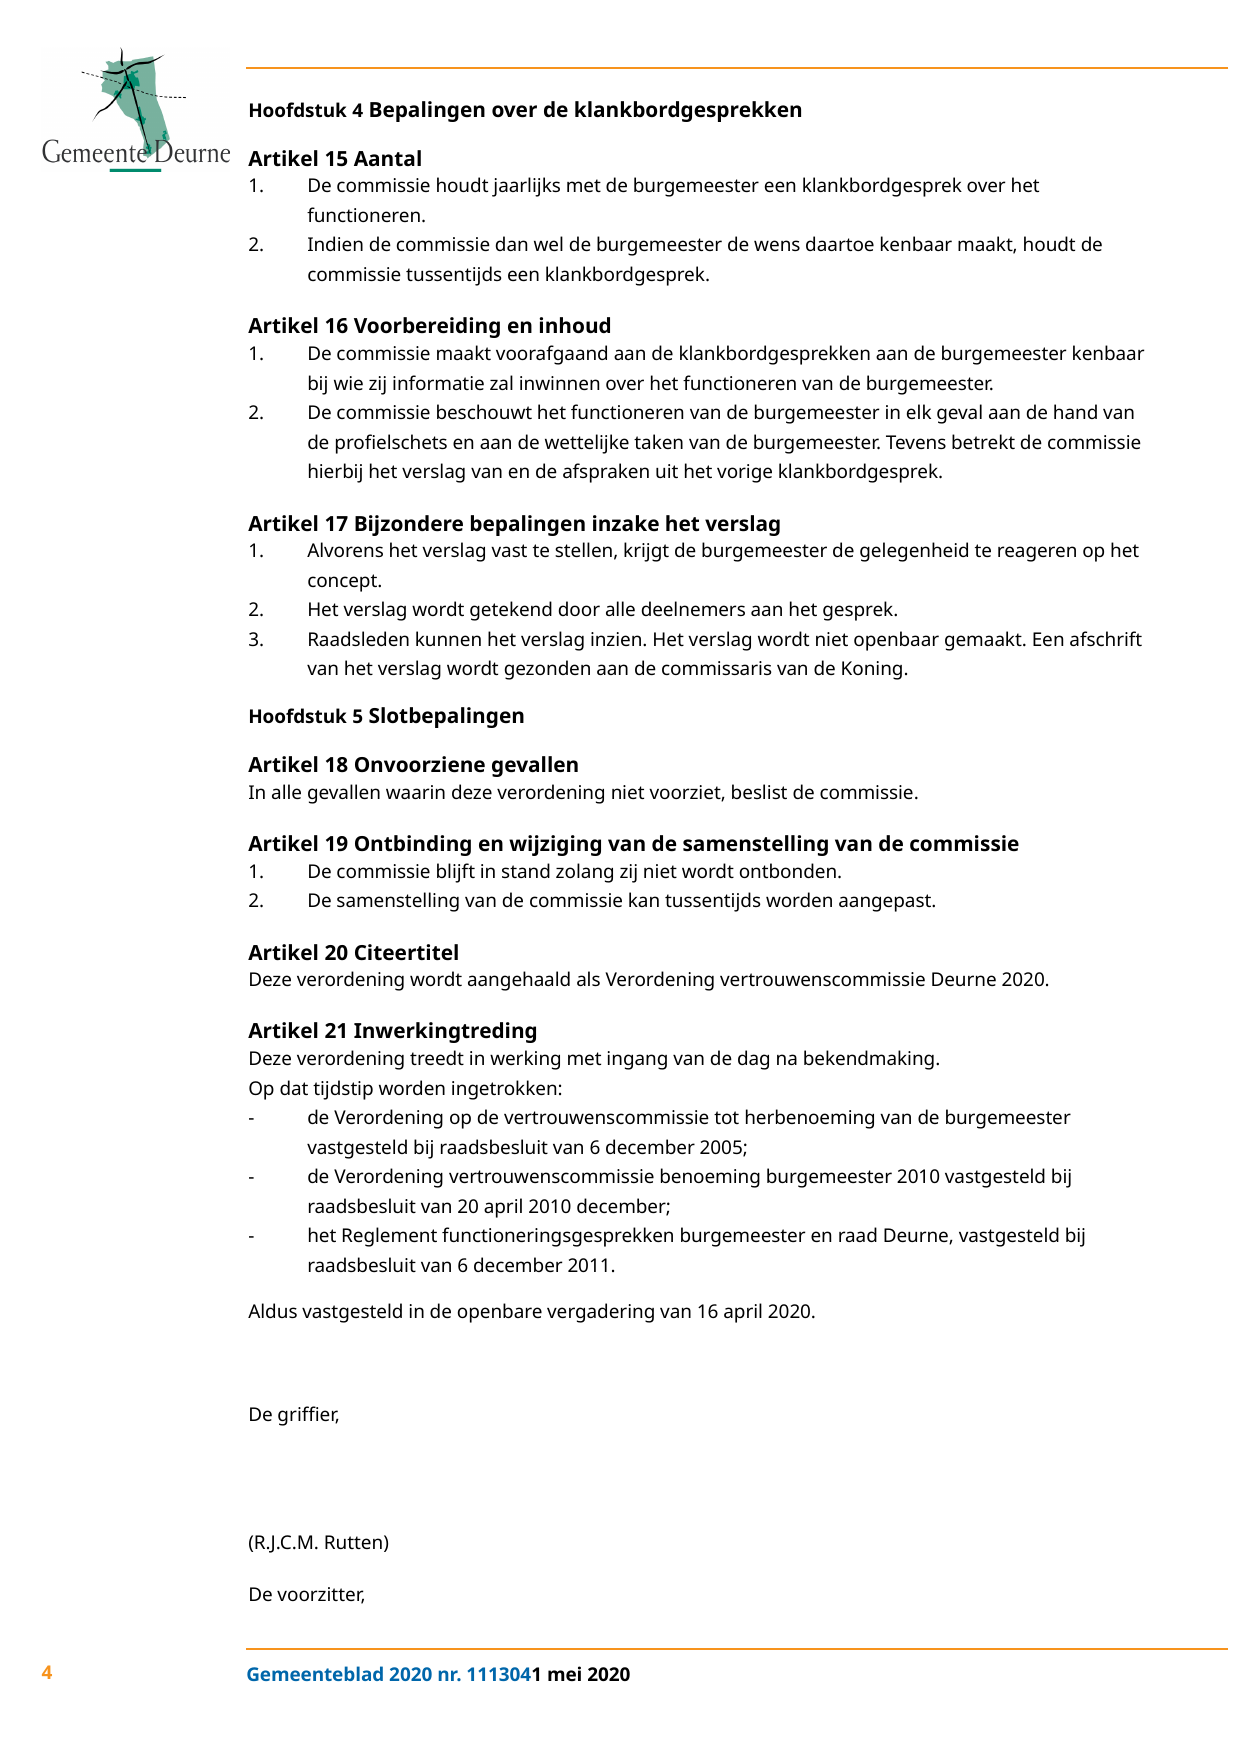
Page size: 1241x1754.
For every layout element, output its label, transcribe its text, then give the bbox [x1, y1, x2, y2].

text Aldus vastgesteld in de openbare vergadering van 16 april 2020. [248, 1298, 1152, 1323]
text In alle gevallen waarin deze verordening niet voorziet, beslist de commissie. [248, 779, 1152, 805]
list De commissie beschouwt het functioneren van de burgemeester in elk geval aan de hand van de profielschets en aan de wettelijke taken van de burgemeester. Tevens betrekt de commissie hierbij het verslag van en de afspraken uit het vorige klankbordgesprek. [248, 399, 1152, 484]
list het Reglement functioneringsgesprekken burgemeester en raad Deurne, vastgesteld bij raadsbesluit van 6 december 2011. [248, 1223, 1152, 1278]
text Deze verordening wordt aangehaald als Verordening vertrouwenscommissie Deurne 2020. [248, 966, 1152, 992]
list De commissie maakt voorafgaand aan de klankbordgesprekken aan de burgemeester kenbaar bij wie zij informatie zal inwinnen over het functioneren van de burgemeester. [248, 340, 1152, 395]
picture [41, 47, 231, 172]
text Artikel 20 Citeertitel [248, 938, 1152, 966]
list de Verordening op de vertrouwenscommissie tot herbenoeming van de burgemeester vastgesteld bij raadsbesluit van 6 december 2005; [248, 1104, 1152, 1159]
list Raadsleden kunnen het verslag inzien. Het verslag wordt niet openbaar gemaakt. Een afschrift van het verslag wordt gezonden aan de commissaris van de Koning. [248, 626, 1152, 681]
text Op dat tijdstip worden ingetrokken: [248, 1075, 1152, 1100]
text Hoofdstuk 5 Slotbepalingen [248, 701, 1152, 730]
text Deze verordening treedt in werking met ingang van de dag na bekendmaking. [248, 1045, 1152, 1071]
list De commissie houdt jaarlijks met de burgemeester een klankbordgesprek over het functioneren. [248, 172, 1152, 228]
text Artikel 16 Voorbereiding en inhoud [248, 312, 1152, 340]
text Artikel 18 Onvoorziene gevallen [248, 751, 1152, 779]
text De voorzitter, [248, 1581, 1152, 1607]
text Artikel 21 Inwerkingtreding [248, 1017, 1152, 1045]
text De griffier, [248, 1401, 1152, 1426]
text Artikel 15 Aantal [248, 144, 1152, 172]
text (R.J.C.M. Rutten) [248, 1529, 1152, 1555]
list De samenstelling van de commissie kan tussentijds worden aangepast. [248, 887, 1152, 913]
list De commissie blijft in stand zolang zij niet wordt ontbonden. [248, 858, 1152, 883]
text Hoofdstuk 4 Bepalingen over de klankbordgesprekken [248, 95, 1152, 123]
text Artikel 19 Ontbinding en wijziging van de samenstelling van de commissie [248, 829, 1152, 858]
list de Verordening vertrouwenscommissie benoeming burgemeester 2010 vastgesteld bij raadsbesluit van 20 april 2010 december; [248, 1163, 1152, 1219]
text Artikel 17 Bijzondere bepalingen inzake het verslag [248, 509, 1152, 537]
list Alvorens het verslag vast te stellen, krijgt de burgemeester de gelegenheid te reageren op het concept. [248, 537, 1152, 593]
list Indien de commissie dan wel de burgemeester de wens daartoe kenbaar maakt, houdt de commissie tussentijds een klankbordgesprek. [248, 232, 1152, 287]
list Het verslag wordt getekend door alle deelnemers aan het gesprek. [248, 596, 1152, 622]
